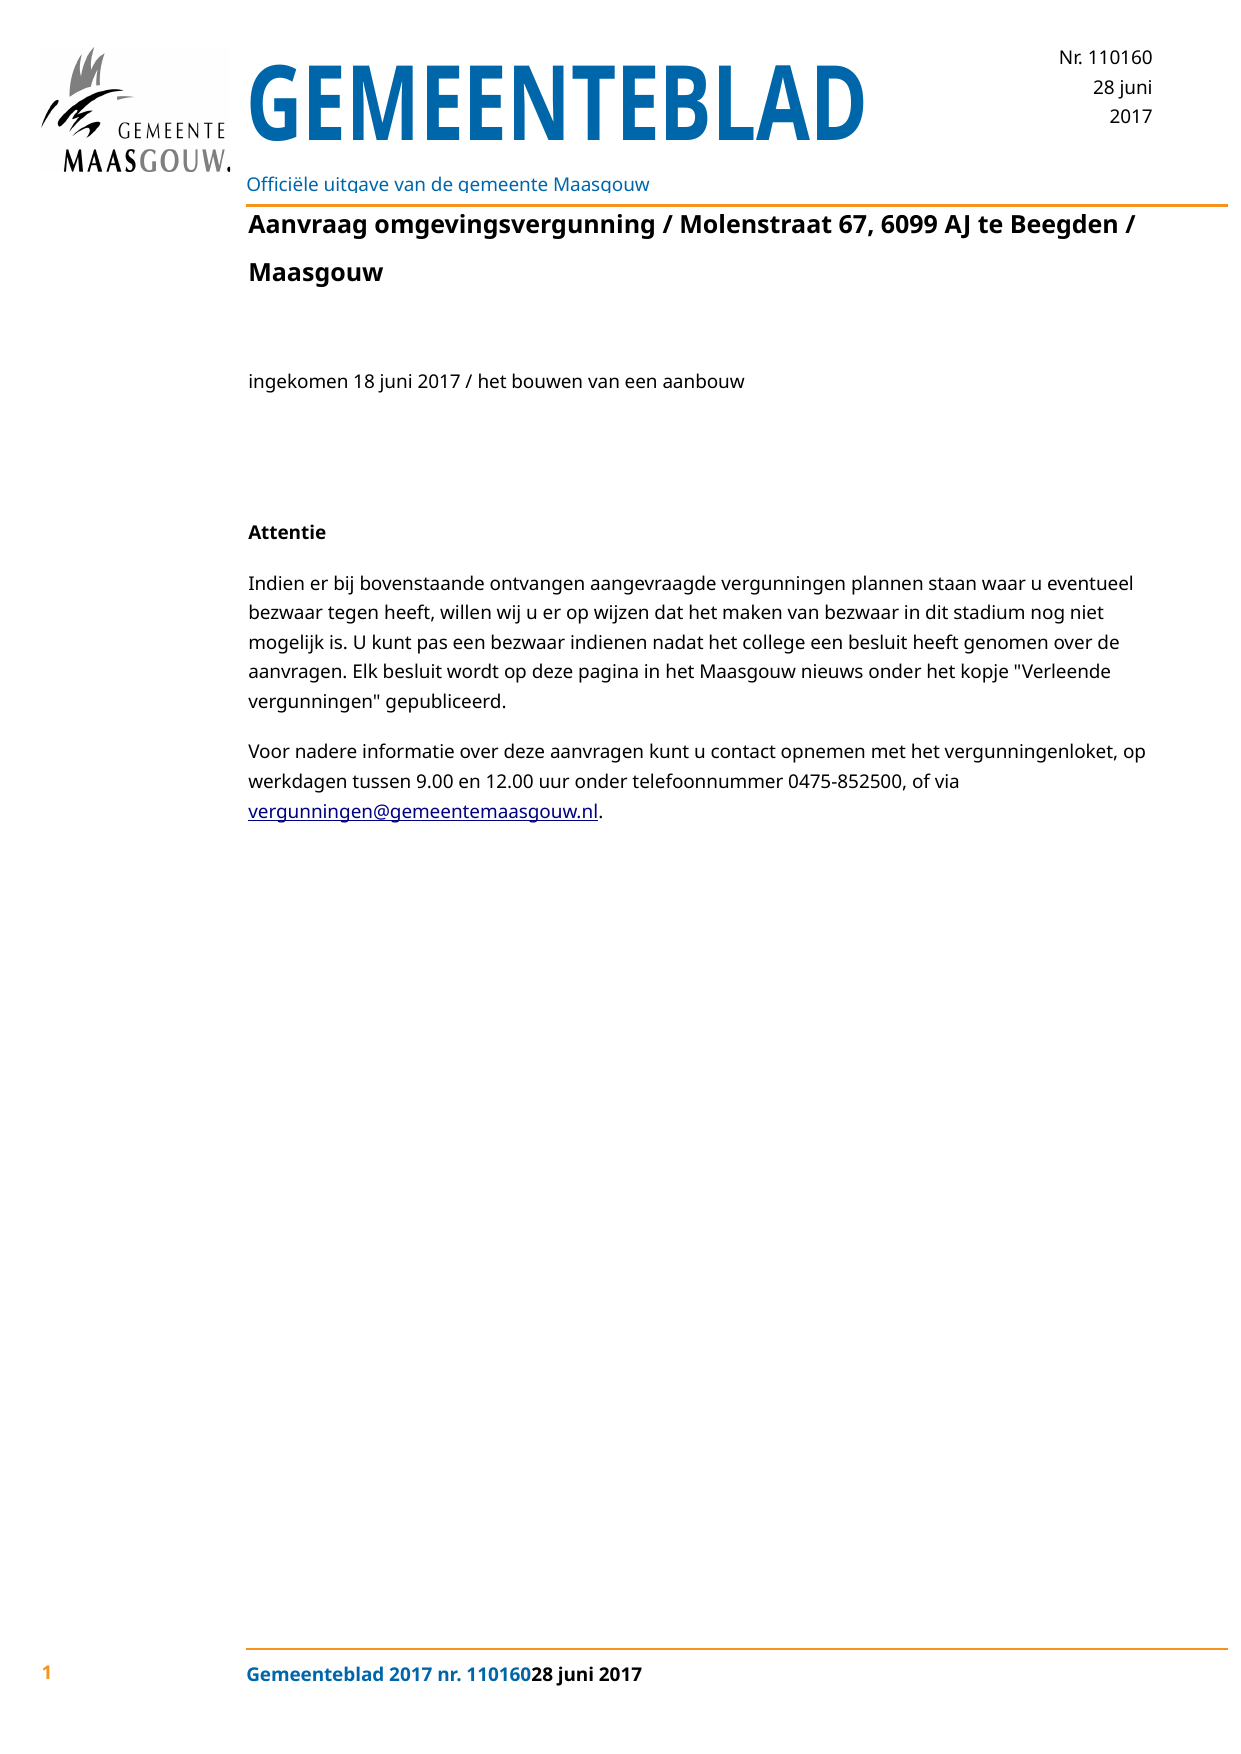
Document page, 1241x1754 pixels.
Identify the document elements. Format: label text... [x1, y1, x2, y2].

picture [41, 47, 231, 172]
text Voor nadere informatie over deze aanvragen kunt u contact opnemen met het vergunningenloket, op werkdagen tussen 9.00 en 12.00 uur onder telefoonnummer 0475-852500, of via vergunningen@gemeentemaasgouw.nl. [248, 739, 1152, 824]
text ingekomen 18 juni 2017 / het bouwen van een aanbouw [248, 368, 1152, 394]
text Attentie [248, 519, 1152, 545]
text Aanvraag omgevingsvergunning / Molenstraat 67, 6099 AJ te Beegden / Maasgouw [248, 207, 1152, 288]
text Indien er bij bovenstaande ontvangen aangevraagde vergunningen plannen staan waar u eventueel bezwaar tegen heeft, willen wij u er op wijzen dat het maken van bezwaar in dit stadium nog niet mogelijk is. U kunt pas een bezwaar indienen nadat het college een besluit heeft genomen over de aanvragen. Elk besluit wordt op deze pagina in het Maasgouw nieuws onder het kopje "Verleende vergunningen" gepubliceerd. [248, 570, 1152, 714]
